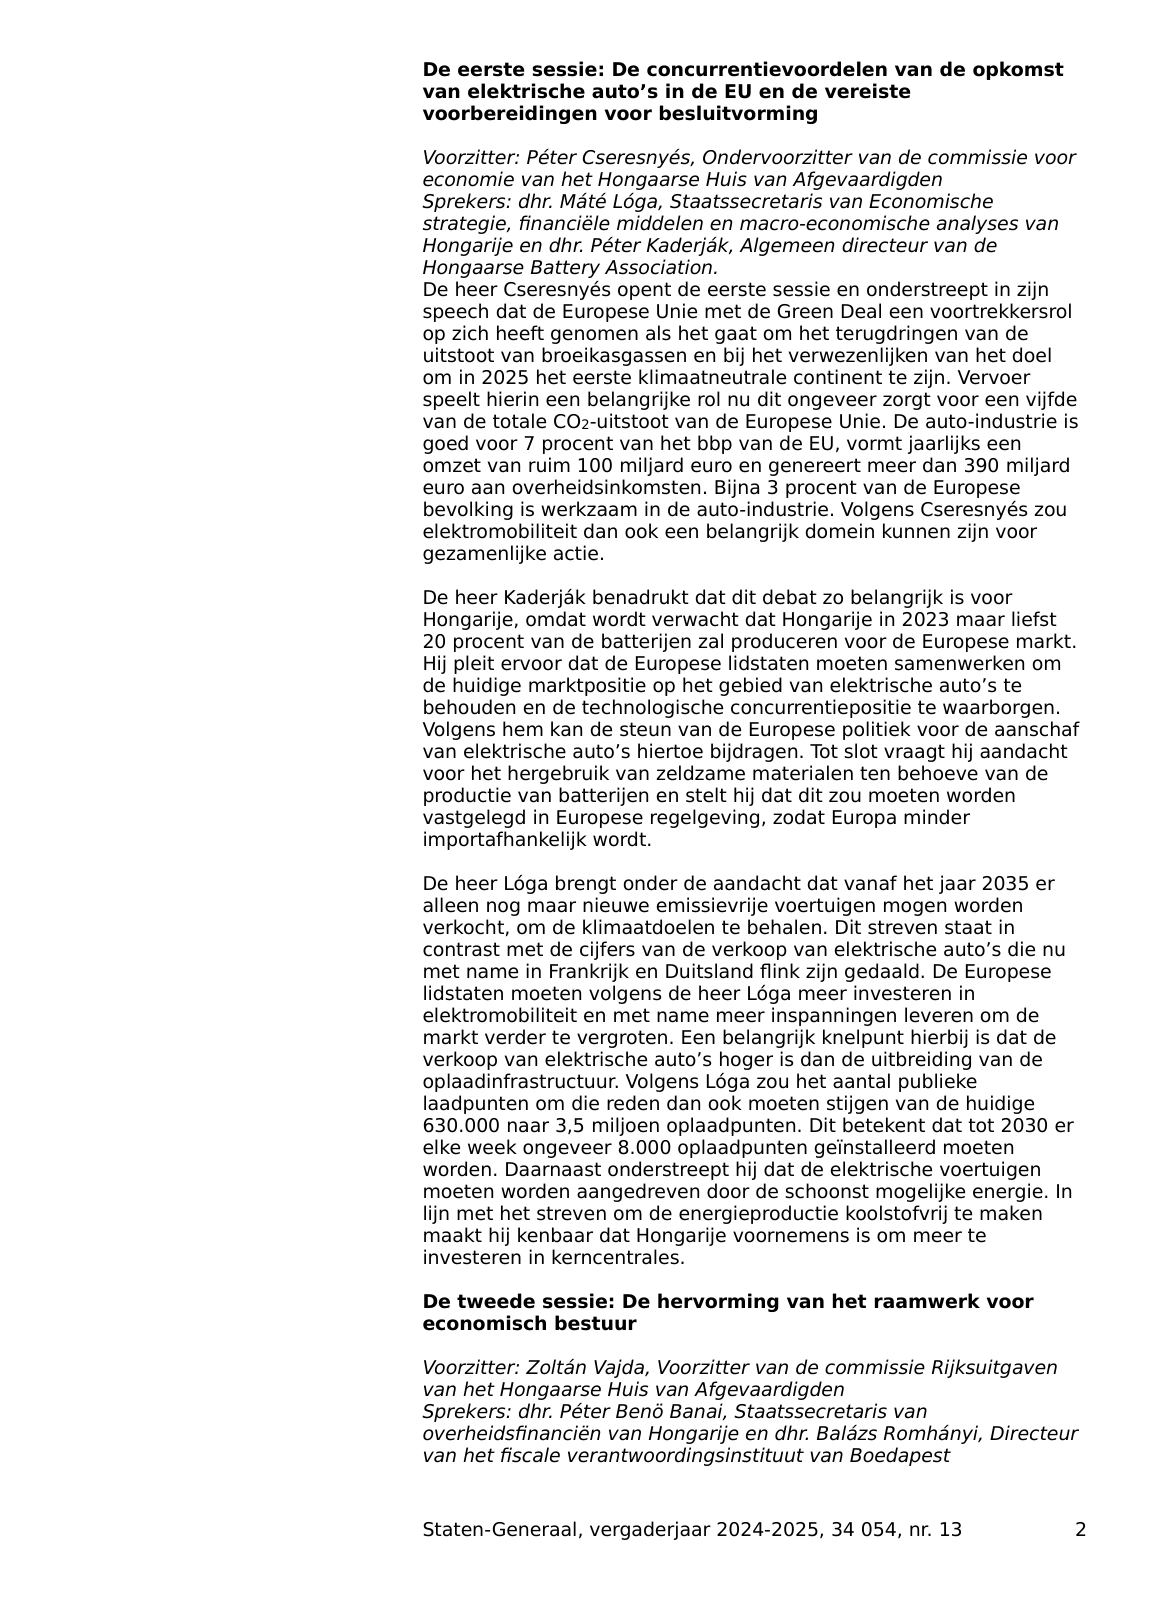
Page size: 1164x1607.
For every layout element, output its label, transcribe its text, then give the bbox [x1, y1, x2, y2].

text Voorzitter: Zoltán Vajda, Voorzitter van de commissie Rijksuitgaven van het Hongaarse Huis van Afgevaardigden [422, 1357, 1087, 1401]
subtitle De tweede sessie: De hervorming van het raamwerk voor economisch bestuur [422, 1291, 1087, 1335]
text De heer Cseresnyés opent de eerste sessie en onderstreept in zijn speech dat de Europese Unie met de Green Deal een voortrekkersrol op zich heeft genomen als het gaat om het terugdringen van de uitstoot van broeikasgassen en bij het verwezenlijken van het doel om in 2025 het eerste klimaatneutrale continent te zijn. Vervoer speelt hierin een belangrijke rol nu dit ongeveer zorgt voor een vijfde van de totale CO2-uitstoot van de Europese Unie. De auto-industrie is goed voor 7 procent van het bbp van de EU, vormt jaarlijks een omzet van ruim 100 miljard euro en genereert meer dan 390 miljard euro aan overheidsinkomsten. Bijna 3 procent van de Europese bevolking is werkzaam in de auto-industrie. Volgens Cseresnyés zou elektromobiliteit dan ook een belangrijk domein kunnen zijn voor gezamenlijke actie. [422, 279, 1087, 565]
text Sprekers: dhr. Péter Benö Banai, Staatssecretaris van overheidsfinanciën van Hongarije en dhr. Balázs Romhányi, Directeur van het fiscale verantwoordingsinstituut van Boedapest [422, 1401, 1087, 1467]
subtitle De eerste sessie: De concurrentievoordelen van de opkomst van elektrische auto’s in de EU en de vereiste voorbereidingen voor besluitvorming [422, 59, 1087, 125]
text De heer Lóga brengt onder de aandacht dat vanaf het jaar 2035 er alleen nog maar nieuwe emissievrije voertuigen mogen worden verkocht, om de klimaatdoelen te behalen. Dit streven staat in contrast met de cijfers van de verkoop van elektrische auto’s die nu met name in Frankrijk en Duitsland flink zijn gedaald. De Europese lidstaten moeten volgens de heer Lóga meer investeren in elektromobiliteit en met name meer inspanningen leveren om de markt verder te vergroten. Een belangrijk knelpunt hierbij is dat de verkoop van elektrische auto’s hoger is dan de uitbreiding van de oplaadinfrastructuur. Volgens Lóga zou het aantal publieke laadpunten om die reden dan ook moeten stijgen van de huidige 630.000 naar 3,5 miljoen oplaadpunten. Dit betekent dat tot 2030 er elke week ongeveer 8.000 oplaadpunten geïnstalleerd moeten worden. Daarnaast onderstreept hij dat de elektrische voertuigen moeten worden aangedreven door de schoonst mogelijke energie. In lijn met het streven om de energieproductie koolstofvrij te maken maakt hij kenbaar dat Hongarije voornemens is om meer te investeren in kerncentrales. [422, 873, 1087, 1268]
text Sprekers: dhr. Máté Lóga, Staatssecretaris van Economische strategie, financiële middelen en macro-economische analyses van Hongarije en dhr. Péter Kaderják, Algemeen directeur van de Hongaarse Battery Association. [422, 191, 1087, 279]
text De heer Kaderják benadrukt dat dit debat zo belangrijk is voor Hongarije, omdat wordt verwacht dat Hongarije in 2023 maar liefst 20 procent van de batterijen zal produceren voor de Europese markt. Hij pleit ervoor dat de Europese lidstaten moeten samenwerken om de huidige marktpositie op het gebied van elektrische auto’s te behouden en de technologische concurrentiepositie te waarborgen. Volgens hem kan de steun van de Europese politiek voor de aanschaf van elektrische auto’s hiertoe bijdragen. Tot slot vraagt hij aandacht voor het hergebruik van zeldzame materialen ten behoeve van de productie van batterijen en stelt hij dat dit zou moeten worden vastgelegd in Europese regelgeving, zodat Europa minder importafhankelijk wordt. [422, 587, 1087, 851]
text Voorzitter: Péter Cseresnyés, Ondervoorzitter van de commissie voor economie van het Hongaarse Huis van Afgevaardigden [422, 147, 1087, 191]
